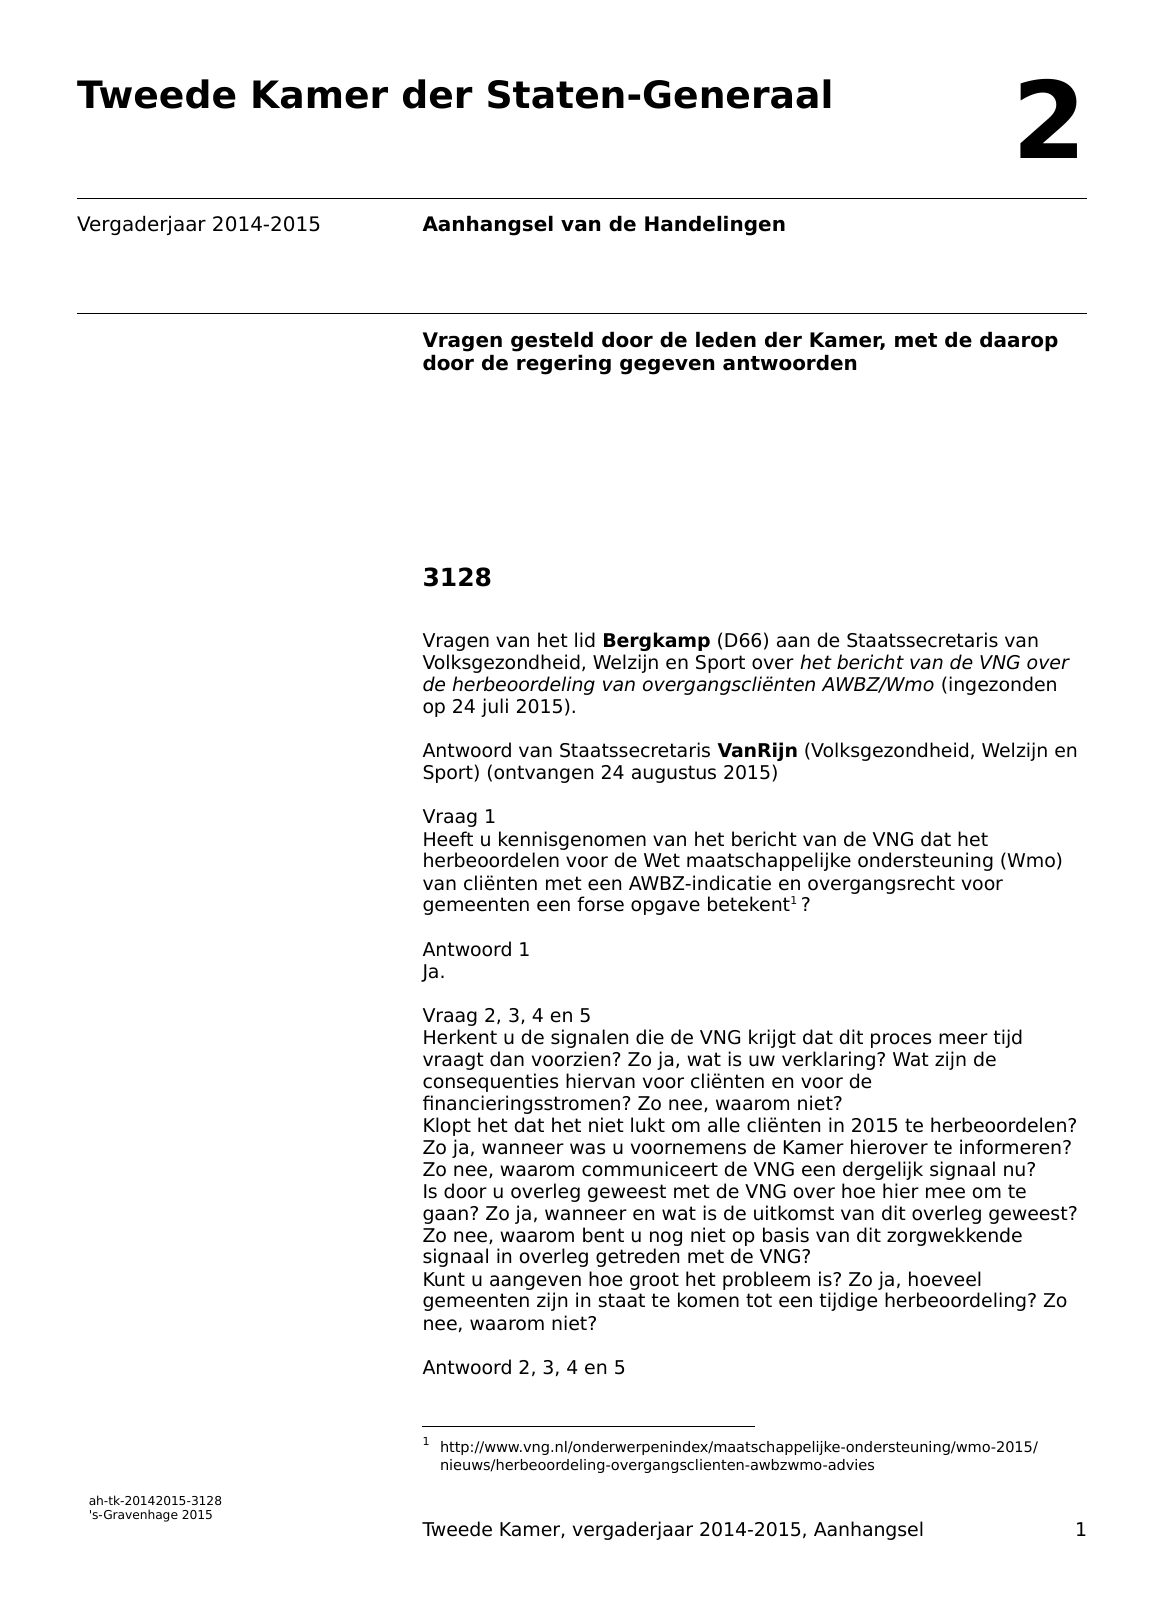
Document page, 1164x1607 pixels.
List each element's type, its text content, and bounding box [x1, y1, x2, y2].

text Antwoord van Staatssecretaris VanRijn (Volksgezondheid, Welzijn en Sport) (ontvangen 24 augustus 2015) [422, 740, 1087, 784]
text Vraag 1 [422, 806, 1087, 828]
text Herkent u de signalen die de VNG krijgt dat dit proces meer tijd vraagt dan voorzien? Zo ja, wat is uw verklaring? Wat zijn de consequenties hiervan voor cliënten en voor de financieringsstromen? Zo nee, waarom niet? [422, 1027, 1087, 1114]
text Ja. [422, 961, 1087, 982]
text Vraag 2, 3, 4 en 5 [422, 1005, 1087, 1027]
table_cell Vragen gesteld door de leden der Kamer, met de daarop door de regering gegeven antwoorden [422, 314, 1087, 375]
table_cell [77, 314, 422, 375]
table_cell Aanhangsel van de Handelingen [422, 199, 1087, 313]
text Is door u overleg geweest met de VNG over hoe hier mee om te gaan? Zo ja, wanneer en wat is de uitkomst van dit overleg geweest? Zo nee, waarom bent u nog niet op basis van dit zorgwekkende signaal in overleg getreden met de VNG? [422, 1181, 1087, 1268]
text Heeft u kennisgenomen van het bericht van de VNG dat het herbeoordelen voor de Wet maatschappelijke ondersteuning (Wmo) van cliënten met een AWBZ-indicatie en overgangsrecht voor gemeenten een forse opgave betekent? [422, 828, 1087, 916]
text Antwoord 2, 3, 4 en 5 [422, 1357, 1087, 1378]
text 's-Gravenhage 2015 [88, 1508, 323, 1522]
text Antwoord 1 [422, 938, 1087, 961]
table_header Tweede Kamer der Staten-Generaal [77, 59, 886, 198]
text Kunt u aangeven hoe groot het probleem is? Zo ja, hoeveel gemeenten zijn in staat te komen tot een tijdige herbeoordeling? Zo nee, waarom niet? [422, 1268, 1087, 1334]
text Klopt het dat het niet lukt om alle cliënten in 2015 te herbeoordelen? Zo ja, wanneer was u voornemens de Kamer hierover te informeren? Zo nee, waarom communiceert de VNG een dergelijk signaal nu? [422, 1114, 1087, 1181]
table_header 2 [886, 59, 1087, 198]
text ah-tk-20142015-3128 [88, 1494, 323, 1508]
text http://www.vng.nl/onderwerpenindex/maatschappelijke-ondersteuning/wmo-2015/nieuws/herbeoordeling-overgangsclienten-awbzwmo-advies [422, 1435, 1087, 1474]
text 3128 [422, 563, 1087, 592]
table_cell Vergaderjaar 2014-2015 [77, 199, 422, 313]
text Vragen van het lid Bergkamp (D66) aan de Staatssecretaris van Volksgezondheid, Welzijn en Sport over het bericht van de VNG over de herbeoordeling van overgangscliënten AWBZ/Wmo (ingezonden op 24 juli 2015). [422, 630, 1087, 718]
